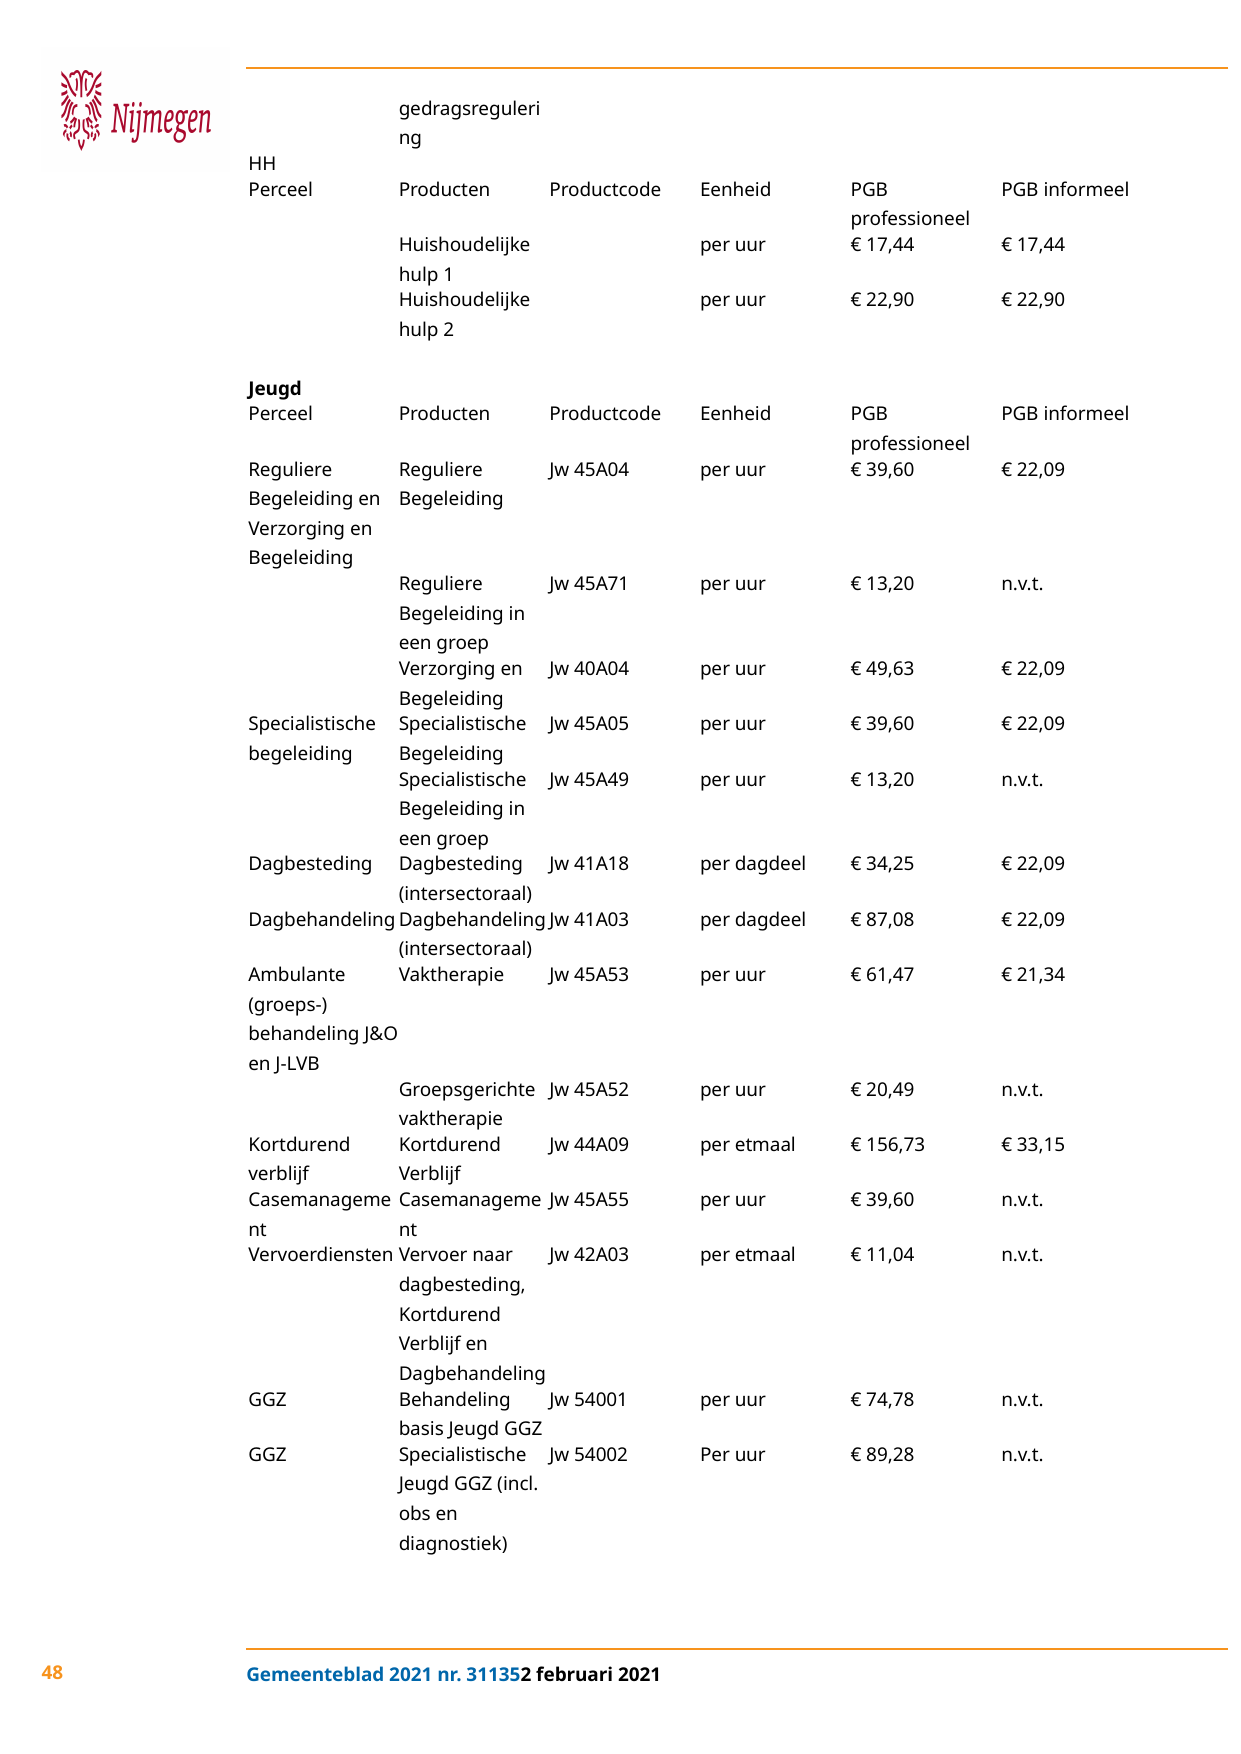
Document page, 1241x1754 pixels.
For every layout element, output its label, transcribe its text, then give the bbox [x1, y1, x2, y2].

table_cell Jw 45A71 [549, 570, 700, 655]
table_cell [248, 570, 398, 655]
table_cell n.v.t. [1001, 1386, 1152, 1441]
table_cell PGB professioneel [850, 176, 1001, 231]
table_cell Eenheid [700, 400, 850, 456]
table_cell Per uur [700, 1441, 850, 1556]
table_cell per uur [700, 286, 850, 342]
table_cell € 89,28 [850, 1441, 1001, 1556]
table_cell per uur [700, 456, 850, 570]
table_cell € 39,60 [850, 1186, 1001, 1242]
table_cell per etmaal [700, 1131, 850, 1186]
table_cell Groepsgerichte vaktherapie [399, 1076, 549, 1131]
table_cell Casemanagement [248, 1186, 398, 1242]
table_cell Specialistische Begeleiding in een groep [399, 766, 549, 851]
table_cell € 22,90 [850, 286, 1001, 342]
table_cell € 156,73 [850, 1131, 1001, 1186]
table_cell per uur [700, 710, 850, 766]
table_cell n.v.t. [1001, 1076, 1152, 1131]
table_cell Casemanagement [399, 1186, 549, 1242]
table_cell n.v.t. [1001, 1186, 1152, 1242]
table_cell Jw 42A03 [549, 1242, 700, 1386]
table_cell [248, 231, 398, 286]
table_cell Huishoudelijke hulp 1 [399, 231, 549, 286]
table_cell per uur [700, 1386, 850, 1441]
table_cell Eenheid [700, 176, 850, 231]
table_header Jeugd [248, 375, 1152, 400]
table_cell € 61,47 [850, 961, 1001, 1076]
table_cell gedragsregulering [399, 95, 549, 150]
table_cell € 39,60 [850, 710, 1001, 766]
table_cell Kortdurend verblijf [248, 1131, 398, 1186]
table_cell Productcode [549, 400, 700, 456]
table_cell per uur [700, 961, 850, 1076]
table_cell € 22,09 [1001, 710, 1152, 766]
table_cell € 13,20 [850, 570, 1001, 655]
table_cell per dagdeel [700, 851, 850, 906]
table_cell Dagbesteding [248, 851, 398, 906]
table_cell € 11,04 [850, 1242, 1001, 1386]
table_cell € 13,20 [850, 766, 1001, 851]
table_cell Vervoerdiensten [248, 1242, 398, 1386]
table_cell PGB professioneel [850, 400, 1001, 456]
table_cell [850, 95, 1001, 150]
table_cell HH [248, 150, 1152, 176]
table_cell € 33,15 [1001, 1131, 1152, 1186]
table_cell Jw 54002 [549, 1441, 700, 1556]
table_cell per uur [700, 570, 850, 655]
table_cell Jw 54001 [549, 1386, 700, 1441]
table_cell Jw 41A03 [549, 906, 700, 961]
table_cell Jw 45A55 [549, 1186, 700, 1242]
table_cell [248, 766, 398, 851]
table_cell Perceel [248, 176, 398, 231]
table_cell € 22,09 [1001, 851, 1152, 906]
table_cell Jw 45A53 [549, 961, 700, 1076]
table_cell [248, 655, 398, 710]
table_cell Jw 40A04 [549, 655, 700, 710]
table_cell Dagbehandeling (intersectoraal) [399, 906, 549, 961]
table_cell [248, 95, 398, 150]
table_cell Perceel [248, 400, 398, 456]
table_cell [1001, 95, 1152, 150]
table_cell Huishoudelijke hulp 2 [399, 286, 549, 342]
table_cell Jw 45A04 [549, 456, 700, 570]
table_cell per uur [700, 655, 850, 710]
table_cell GGZ [248, 1441, 398, 1556]
table_cell Jw 44A09 [549, 1131, 700, 1186]
table_cell € 22,90 [1001, 286, 1152, 342]
table_cell Producten [399, 400, 549, 456]
table_cell GGZ [248, 1386, 398, 1441]
table_cell Specialistische Begeleiding [399, 710, 549, 766]
table_cell € 49,63 [850, 655, 1001, 710]
table_cell per dagdeel [700, 906, 850, 961]
table_cell Vaktherapie [399, 961, 549, 1076]
table_cell Reguliere Begeleiding in een groep [399, 570, 549, 655]
table_cell per uur [700, 1186, 850, 1242]
table_cell Producten [399, 176, 549, 231]
picture [41, 47, 231, 172]
table_cell € 21,34 [1001, 961, 1152, 1076]
table_cell [549, 286, 700, 342]
table_cell Reguliere Begeleiding en Verzorging en Begeleiding [248, 456, 398, 570]
table_cell Dagbesteding (intersectoraal) [399, 851, 549, 906]
table_cell [549, 95, 700, 150]
table_cell Specialistische begeleiding [248, 710, 398, 766]
table_cell n.v.t. [1001, 1441, 1152, 1556]
table_cell Dagbehandeling [248, 906, 398, 961]
table_cell [700, 95, 850, 150]
table_cell € 17,44 [850, 231, 1001, 286]
table_cell PGB informeel [1001, 400, 1152, 456]
table_cell Jw 45A05 [549, 710, 700, 766]
table_cell Vervoer naar dagbesteding, Kortdurend Verblijf en Dagbehandeling [399, 1242, 549, 1386]
table_cell [549, 231, 700, 286]
table_cell € 87,08 [850, 906, 1001, 961]
table_cell n.v.t. [1001, 570, 1152, 655]
table_cell € 17,44 [1001, 231, 1152, 286]
table_cell per uur [700, 1076, 850, 1131]
table_cell Productcode [549, 176, 700, 231]
table_cell per uur [700, 766, 850, 851]
table_cell [248, 1076, 398, 1131]
table_cell € 74,78 [850, 1386, 1001, 1441]
table_cell € 34,25 [850, 851, 1001, 906]
table_cell Jw 41A18 [549, 851, 700, 906]
table_cell [248, 286, 398, 342]
table_cell PGB informeel [1001, 176, 1152, 231]
table_cell Ambulante (groeps-) behandeling J&O en J-LVB [248, 961, 398, 1076]
table_cell € 20,49 [850, 1076, 1001, 1131]
table_cell Reguliere Begeleiding [399, 456, 549, 570]
table_cell Specialistische Jeugd GGZ (incl. obs en diagnostiek) [399, 1441, 549, 1556]
table_cell Verzorging en Begeleiding [399, 655, 549, 710]
table_cell Jw 45A52 [549, 1076, 700, 1131]
table_cell Kortdurend Verblijf [399, 1131, 549, 1186]
table_cell € 22,09 [1001, 456, 1152, 570]
table_cell Behandeling basis Jeugd GGZ [399, 1386, 549, 1441]
table_cell n.v.t. [1001, 766, 1152, 851]
table_cell n.v.t. [1001, 1242, 1152, 1386]
table_cell € 39,60 [850, 456, 1001, 570]
table_cell per etmaal [700, 1242, 850, 1386]
table_cell € 22,09 [1001, 906, 1152, 961]
table_cell € 22,09 [1001, 655, 1152, 710]
table_cell per uur [700, 231, 850, 286]
table_cell Jw 45A49 [549, 766, 700, 851]
